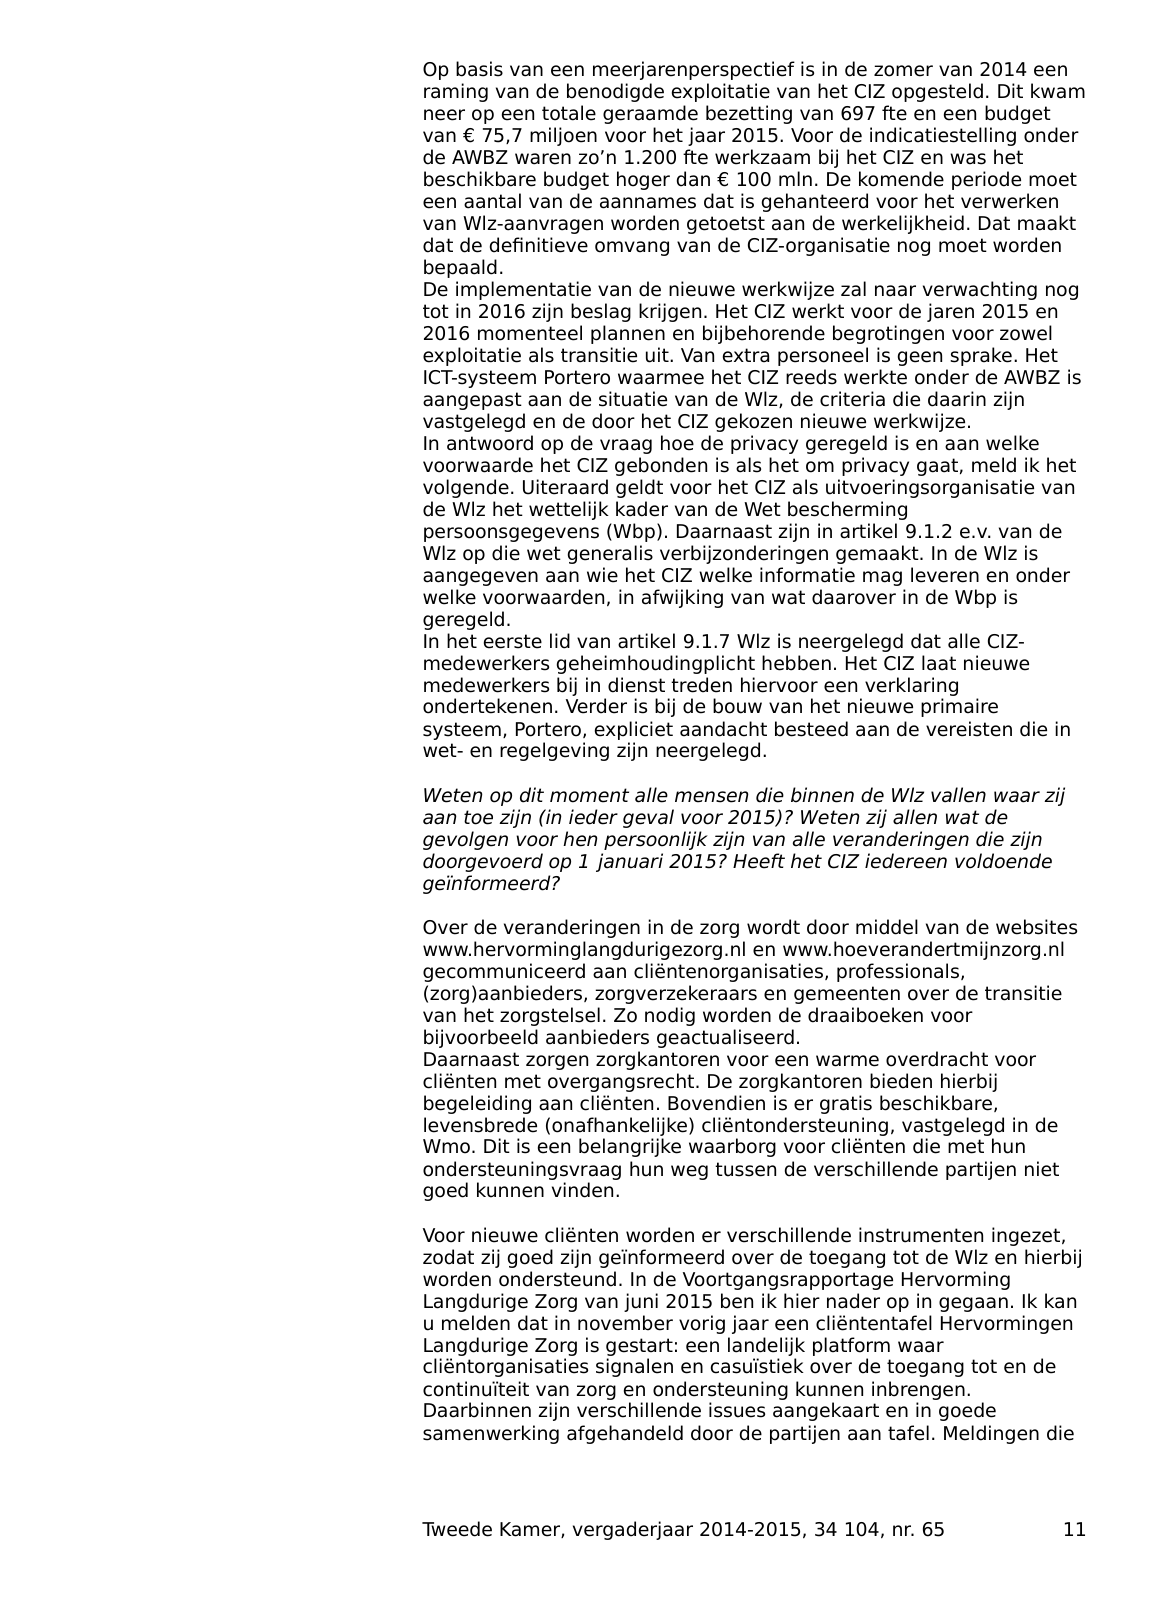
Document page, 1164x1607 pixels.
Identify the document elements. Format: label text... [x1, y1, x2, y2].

text Weten op dit moment alle mensen die binnen de Wlz vallen waar zij aan toe zijn (in ieder geval voor 2015)? Weten zij allen wat de gevolgen voor hen persoonlijk zijn van alle veranderingen die zijn doorgevoerd op 1 januari 2015? Heeft het CIZ iedereen voldoende geïnformeerd? [422, 784, 1087, 894]
text Daarnaast zorgen zorgkantoren voor een warme overdracht voor cliënten met overgangsrecht. De zorgkantoren bieden hierbij begeleiding aan cliënten. Bovendien is er gratis beschikbare, levensbrede (onafhankelijke) cliëntondersteuning, vastgelegd in de Wmo. Dit is een belangrijke waarborg voor cliënten die met hun ondersteuningsvraag hun weg tussen de verschillende partijen niet goed kunnen vinden. [422, 1048, 1087, 1202]
text De implementatie van de nieuwe werkwijze zal naar verwachting nog tot in 2016 zijn beslag krijgen. Het CIZ werkt voor de jaren 2015 en 2016 momenteel plannen en bijbehorende begrotingen voor zowel exploitatie als transitie uit. Van extra personeel is geen sprake. Het ICT-systeem Portero waarmee het CIZ reeds werkte onder de AWBZ is aangepast aan de situatie van de Wlz, de criteria die daarin zijn vastgelegd en de door het CIZ gekozen nieuwe werkwijze. [422, 279, 1087, 433]
text In het eerste lid van artikel 9.1.7 Wlz is neergelegd dat alle CIZ-medewerkers geheimhoudingplicht hebben. Het CIZ laat nieuwe medewerkers bij in dienst treden hiervoor een verklaring ondertekenen. Verder is bij de bouw van het nieuwe primaire systeem, Portero, expliciet aandacht besteed aan de vereisten die in wet- en regelgeving zijn neergelegd. [422, 631, 1087, 762]
text Voor nieuwe cliënten worden er verschillende instrumenten ingezet, zodat zij goed zijn geïnformeerd over de toegang tot de Wlz en hierbij worden ondersteund. In de Voortgangsrapportage Hervorming Langdurige Zorg van juni 2015 ben ik hier nader op in gegaan. Ik kan u melden dat in november vorig jaar een cliëntentafel Hervormingen Langdurige Zorg is gestart: een landelijk platform waar cliëntorganisaties signalen en casuïstiek over de toegang tot en de continuïteit van zorg en ondersteuning kunnen inbrengen. Daarbinnen zijn verschillende issues aangekaart en in goede samenwerking afgehandeld door de partijen aan tafel. Meldingen die [422, 1224, 1087, 1444]
text In antwoord op de vraag hoe de privacy geregeld is en aan welke voorwaarde het CIZ gebonden is als het om privacy gaat, meld ik het volgende. Uiteraard geldt voor het CIZ als uitvoeringsorganisatie van de Wlz het wettelijk kader van de Wet bescherming persoonsgegevens (Wbp). Daarnaast zijn in artikel 9.1.2 e.v. van de Wlz op die wet generalis verbijzonderingen gemaakt. In de Wlz is aangegeven aan wie het CIZ welke informatie mag leveren en onder welke voorwaarden, in afwijking van wat daarover in de Wbp is geregeld. [422, 433, 1087, 631]
text Op basis van een meerjarenperspectief is in de zomer van 2014 een raming van de benodigde exploitatie van het CIZ opgesteld. Dit kwam neer op een totale geraamde bezetting van 697 fte en een budget van € 75,7 miljoen voor het jaar 2015. Voor de indicatiestelling onder de AWBZ waren zo’n 1.200 fte werkzaam bij het CIZ en was het beschikbare budget hoger dan € 100 mln. De komende periode moet een aantal van de aannames dat is gehanteerd voor het verwerken van Wlz-aanvragen worden getoetst aan de werkelijkheid. Dat maakt dat de definitieve omvang van de CIZ-organisatie nog moet worden bepaald. [422, 59, 1087, 279]
text Over de veranderingen in de zorg wordt door middel van de websites www.hervorminglangdurigezorg.nl en www.hoeverandertmijnzorg.nl gecommuniceerd aan cliëntenorganisaties, professionals, (zorg)aanbieders, zorgverzekeraars en gemeenten over de transitie van het zorgstelsel. Zo nodig worden de draaiboeken voor bijvoorbeeld aanbieders geactualiseerd. [422, 917, 1087, 1048]
